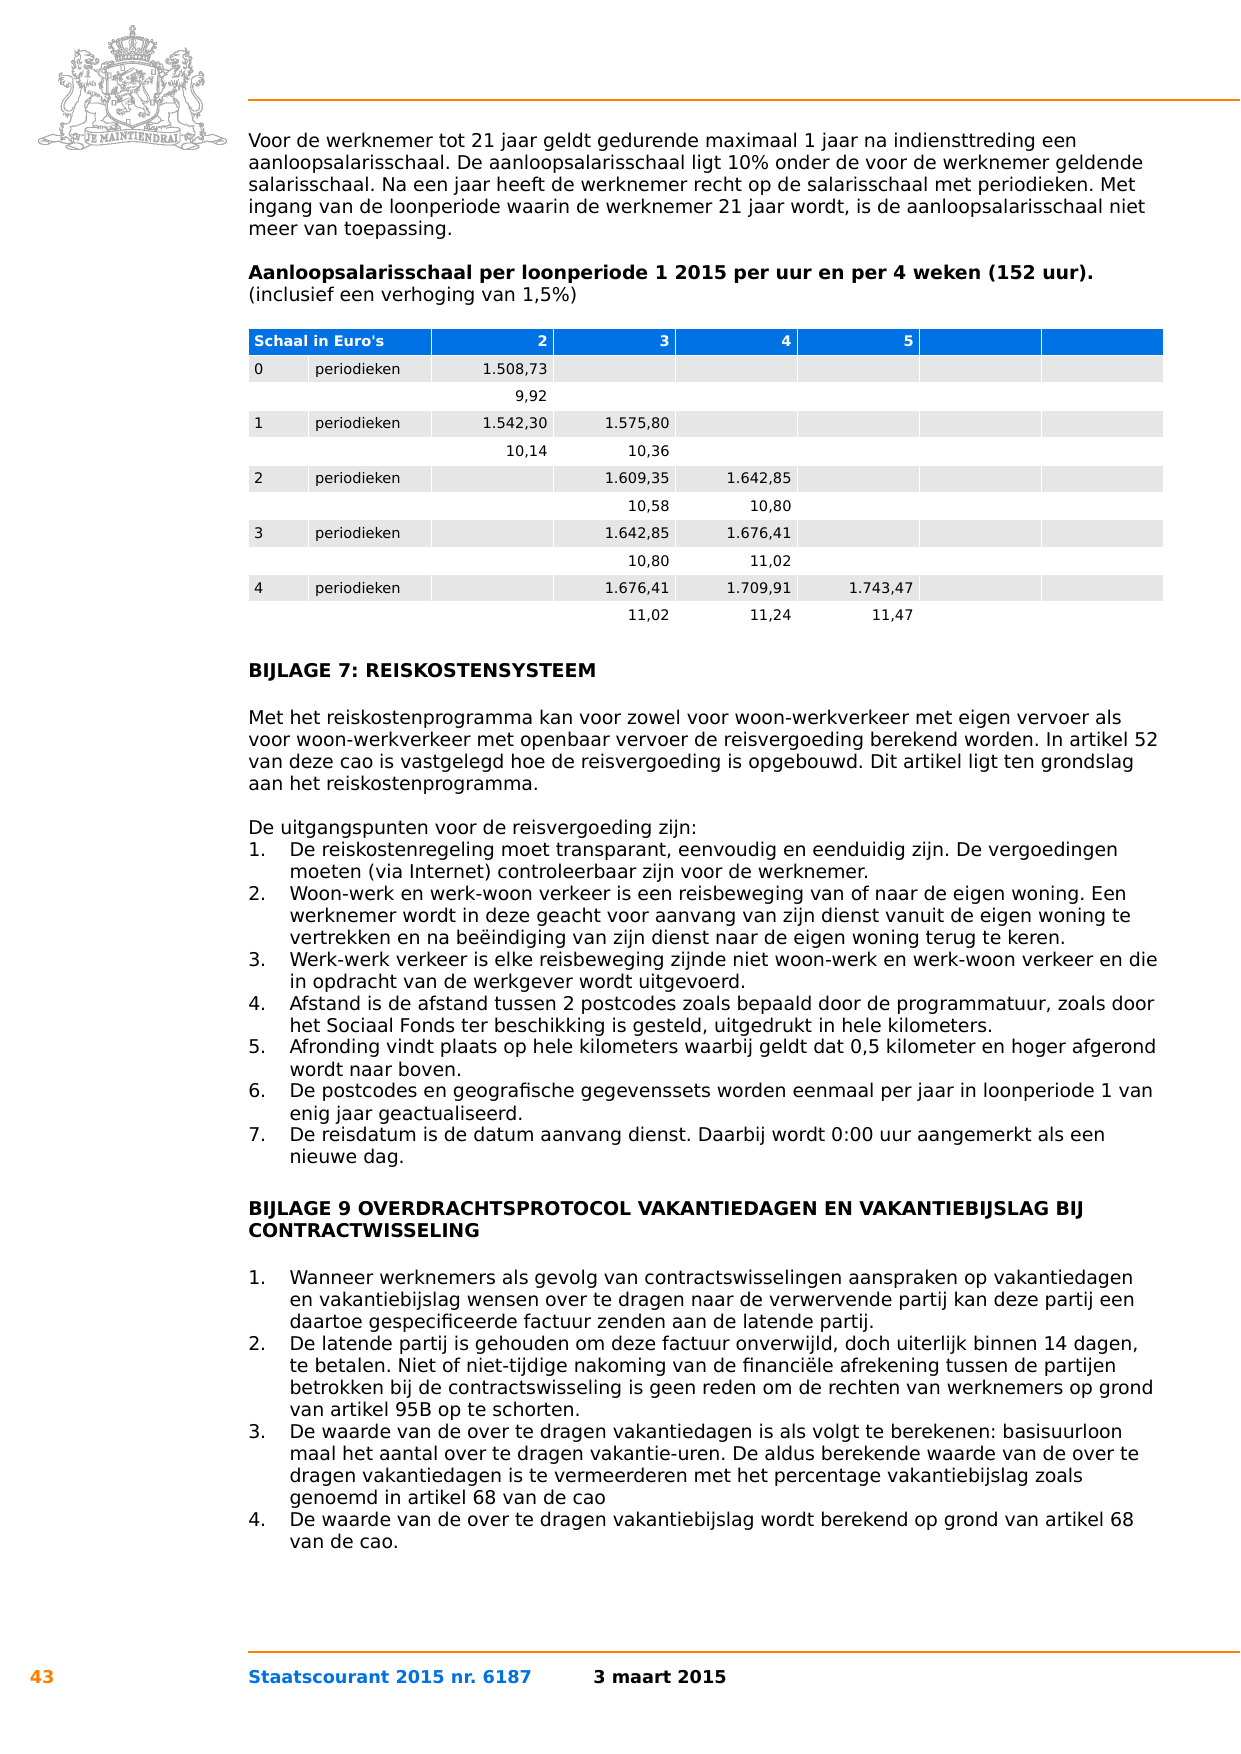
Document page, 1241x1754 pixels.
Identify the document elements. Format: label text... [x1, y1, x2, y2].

table_cell 1.676,41 [676, 520, 797, 547]
table_cell [798, 383, 919, 410]
table_cell [920, 493, 1041, 519]
table_cell 11,24 [676, 603, 797, 629]
table_cell [798, 356, 919, 382]
table_cell 11,02 [676, 548, 797, 574]
table_cell [676, 356, 797, 382]
table_cell [371, 493, 431, 519]
table_cell 11,02 [554, 603, 675, 629]
table_cell [1042, 548, 1163, 574]
subtitle BIJLAGE 9 OVERDRACHTSPROTOCOL VAKANTIEDAGEN EN VAKANTIEBIJSLAG BIJ CONTRACTWISSELING [248, 1198, 1163, 1242]
table_cell 4 [249, 575, 308, 601]
table_cell 10,36 [554, 438, 675, 464]
text 7. De reisdatum is de datum aanvang dienst. Daarbij wordt 0:00 uur aangemerkt als een nieuwe dag. [248, 1124, 1163, 1168]
text 5. Afronding vindt plaats op hele kilometers waarbij geldt dat 0,5 kilometer en hoger afgerond wordt naar boven. [248, 1036, 1163, 1080]
table_cell [1042, 493, 1163, 519]
text Voor de werknemer tot 21 jaar geldt gedurende maximaal 1 jaar na indiensttreding een aanloopsalarisschaal. De aanloopsalarisschaal ligt 10% onder de voor de werknemer geldende salarisschaal. Na een jaar heeft de werknemer recht op de salarisschaal met periodieken. Met ingang van de loonperiode waarin de werknemer 21 jaar wordt, is de aanloopsalarisschaal niet meer van toepassing. [248, 130, 1163, 240]
table_cell 10,14 [432, 438, 553, 464]
table_cell periodieken [309, 520, 431, 547]
text 2. Woon-werk en werk-woon verkeer is een reisbeweging van of naar de eigen woning. Een werknemer wordt in deze geacht voor aanvang van zijn dienst vanuit de eigen woning te vertrekken en na beëindiging van zijn dienst naar de eigen woning terug te keren. [248, 883, 1163, 948]
table_cell [920, 466, 1041, 492]
table_cell [920, 411, 1041, 437]
table_cell 10,58 [554, 493, 675, 519]
text 6. De postcodes en geografische gegevenssets worden eenmaal per jaar in loonperiode 1 van enig jaar geactualiseerd. [248, 1080, 1163, 1124]
table_cell 1.709,91 [676, 575, 797, 601]
table_cell 3 [249, 520, 308, 547]
table_cell [432, 548, 553, 574]
table_cell periodieken [309, 575, 431, 601]
table_cell [920, 603, 1041, 629]
table_header 2 [432, 329, 553, 355]
table_cell [309, 548, 369, 574]
text 1. De reiskostenregeling moet transparant, eenvoudig en eenduidig zijn. De vergoedingen moeten (via Internet) controleerbaar zijn voor de werknemer. [248, 839, 1163, 883]
subtitle BIJLAGE 7: REISKOSTENSYSTEEM [248, 660, 1163, 682]
table_cell 2 [249, 466, 308, 492]
table_cell 11,47 [798, 603, 919, 629]
table_header [920, 329, 1041, 355]
table_cell periodieken [309, 411, 431, 437]
table_cell [249, 438, 308, 464]
table_cell 9,92 [432, 383, 553, 410]
text De uitgangspunten voor de reisvergoeding zijn: [248, 817, 1163, 839]
table_cell [1042, 520, 1163, 547]
table_cell [309, 438, 369, 464]
table_cell [554, 383, 675, 410]
table_cell [1042, 411, 1163, 437]
table_cell [309, 493, 369, 519]
table_cell [249, 548, 308, 574]
table_header 5 [798, 329, 919, 355]
table_cell [1042, 575, 1163, 601]
text 3. De waarde van de over te dragen vakantiedagen is als volgt te berekenen: basisuurloon maal het aantal over te dragen vakantie-uren. De aldus berekende waarde van de over te dragen vakantiedagen is te vermeerderen met het percentage vakantiebijslag zoals genoemd in artikel 68 van de cao [248, 1421, 1163, 1509]
picture [38, 25, 227, 150]
table_cell [309, 603, 369, 629]
text 4. De waarde van de over te dragen vakantiebijslag wordt berekend op grond van artikel 68 van de cao. [248, 1509, 1163, 1553]
table_cell [371, 438, 431, 464]
table_header 3 [554, 329, 675, 355]
text 1. Wanneer werknemers als gevolg van contractswisselingen aanspraken op vakantiedagen en vakantiebijslag wensen over te dragen naar de verwervende partij kan deze partij een daartoe gespecificeerde factuur zenden aan de latende partij. [248, 1267, 1163, 1333]
table_cell [432, 520, 553, 547]
table_cell [1042, 438, 1163, 464]
text Met het reiskostenprogramma kan voor zowel voor woon-werkverkeer met eigen vervoer als voor woon-werkverkeer met openbaar vervoer de reisvergoeding berekend worden. In artikel 52 van deze cao is vastgelegd hoe de reisvergoeding is opgebouwd. Dit artikel ligt ten grondslag aan het reiskostenprogramma. [248, 707, 1163, 795]
table_cell [920, 438, 1041, 464]
table_cell [432, 603, 553, 629]
table_cell [432, 575, 553, 601]
table_cell [920, 520, 1041, 547]
table_cell 1.542,30 [432, 411, 553, 437]
table_cell [798, 466, 919, 492]
table_cell [432, 466, 553, 492]
table_cell [371, 548, 431, 574]
table_cell [920, 356, 1041, 382]
table_cell 1.642,85 [554, 520, 675, 547]
table_cell 1.508,73 [432, 356, 553, 382]
table_cell [371, 383, 431, 410]
table_cell 1 [249, 411, 308, 437]
table_header Schaal in Euro's [249, 329, 431, 355]
text 3. Werk-werk verkeer is elke reisbeweging zijnde niet woon-werk en werk-woon verkeer en die in opdracht van de werkgever wordt uitgevoerd. [248, 948, 1163, 992]
table_cell [249, 383, 308, 410]
table_cell 1.743,47 [798, 575, 919, 601]
table_cell [798, 493, 919, 519]
table_cell periodieken [309, 466, 431, 492]
table_cell [920, 548, 1041, 574]
text Aanloopsalarisschaal per loonperiode 1 2015 per uur en per 4 weken (152 uur). [248, 262, 1163, 284]
table_header 4 [676, 329, 797, 355]
table_cell 1.642,85 [676, 466, 797, 492]
table_cell [920, 383, 1041, 410]
table_cell [798, 548, 919, 574]
table_cell [798, 438, 919, 464]
table_cell 10,80 [554, 548, 675, 574]
table_cell [309, 383, 369, 410]
table_cell [676, 438, 797, 464]
table_cell [554, 356, 675, 382]
table_cell [920, 575, 1041, 601]
text (inclusief een verhoging van 1,5%) [248, 284, 1163, 306]
table_cell 1.609,35 [554, 466, 675, 492]
table_header [1042, 329, 1163, 355]
table_cell [1042, 383, 1163, 410]
table_cell [432, 493, 553, 519]
table_cell [249, 493, 308, 519]
table_cell periodieken [309, 356, 431, 382]
table_cell [798, 411, 919, 437]
table_cell [1042, 466, 1163, 492]
table_cell 1.575,80 [554, 411, 675, 437]
table_cell [1042, 356, 1163, 382]
table_cell [1042, 603, 1163, 629]
table_cell [371, 603, 431, 629]
table_cell 1.676,41 [554, 575, 675, 601]
table_cell [676, 411, 797, 437]
table_cell 10,80 [676, 493, 797, 519]
table_cell [676, 383, 797, 410]
table_cell [798, 520, 919, 547]
table_cell 0 [249, 356, 308, 382]
text 2. De latende partij is gehouden om deze factuur onverwijld, doch uiterlijk binnen 14 dagen, te betalen. Niet of niet-tijdige nakoming van de financiële afrekening tussen de partijen betrokken bij de contractswisseling is geen reden om de rechten van werknemers op grond van artikel 95B op te schorten. [248, 1333, 1163, 1421]
table_cell [249, 603, 308, 629]
text 4. Afstand is de afstand tussen 2 postcodes zoals bepaald door de programmatuur, zoals door het Sociaal Fonds ter beschikking is gesteld, uitgedrukt in hele kilometers. [248, 992, 1163, 1036]
